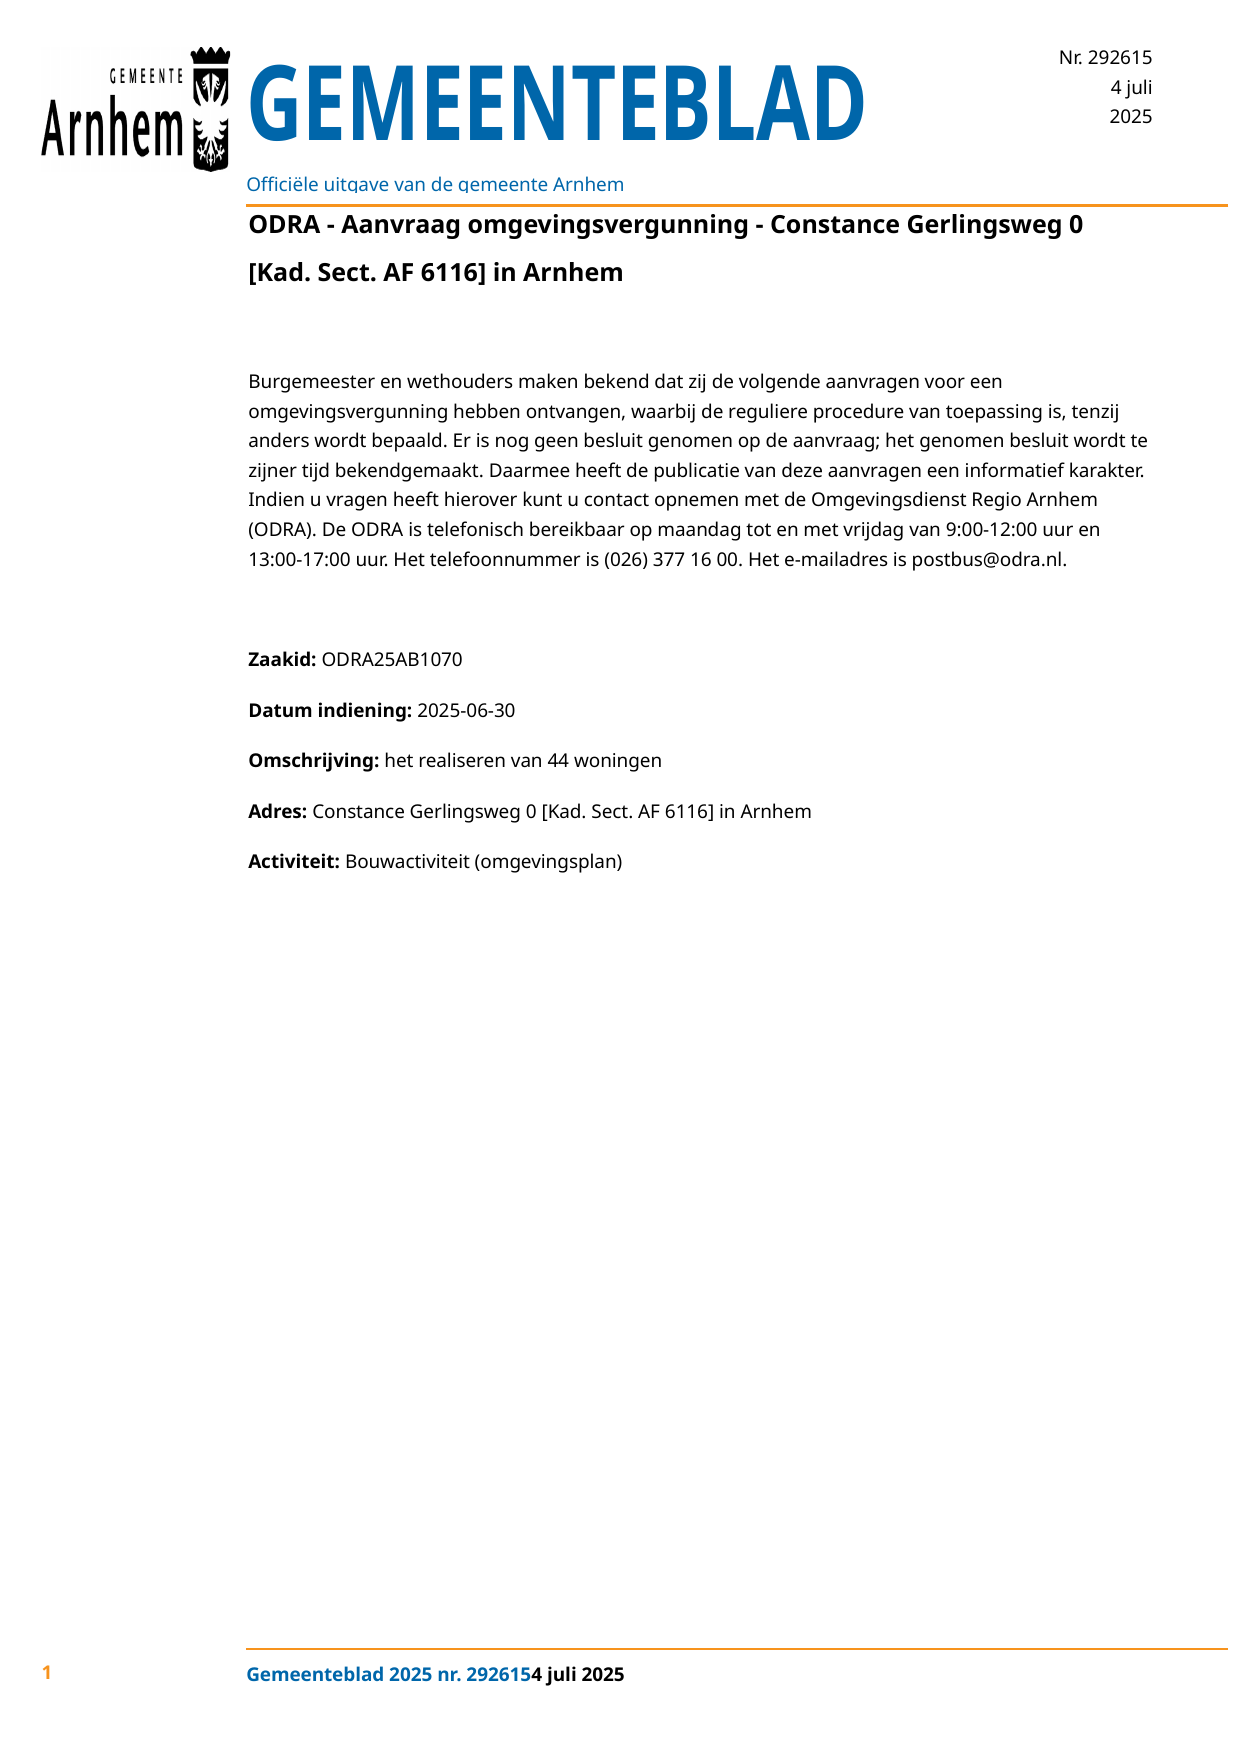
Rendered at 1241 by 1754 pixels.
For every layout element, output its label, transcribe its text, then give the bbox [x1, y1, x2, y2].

text Zaakid: ODRA25AB1070 [248, 647, 1152, 672]
text Activiteit: Bouwactiviteit (omgevingsplan) [248, 848, 1152, 874]
text Adres: Constance Gerlingsweg 0 [Kad. Sect. AF 6116] in Arnhem [248, 798, 1152, 824]
text Omschrijving: het realiseren van 44 woningen [248, 747, 1152, 773]
text Datum indiening: 2025-06-30 [248, 697, 1152, 723]
text Burgemeester en wethouders maken bekend dat zij de volgende aanvragen voor een omgevingsvergunning hebben ontvangen, waarbij de reguliere procedure van toepassing is, tenzij anders wordt bepaald. Er is nog geen besluit genomen op de aanvraag; het genomen besluit wordt te zijner tijd bekendgemaakt. Daarmee heeft de publicatie van deze aanvragen een informatief karakter. Indien u vragen heeft hierover kunt u contact opnemen met de Omgevingsdienst Regio Arnhem (ODRA). De ODRA is telefonisch bereikbaar op maandag tot en met vrijdag van 9:00-12:00 uur en 13:00-17:00 uur. Het telefoonnummer is (026) 377 16 00. Het e-mailadres is postbus@odra.nl. [248, 368, 1152, 572]
text ODRA - Aanvraag omgevingsvergunning - Constance Gerlingsweg 0 [Kad. Sect. AF 6116] in Arnhem [248, 207, 1152, 288]
picture [41, 47, 231, 172]
